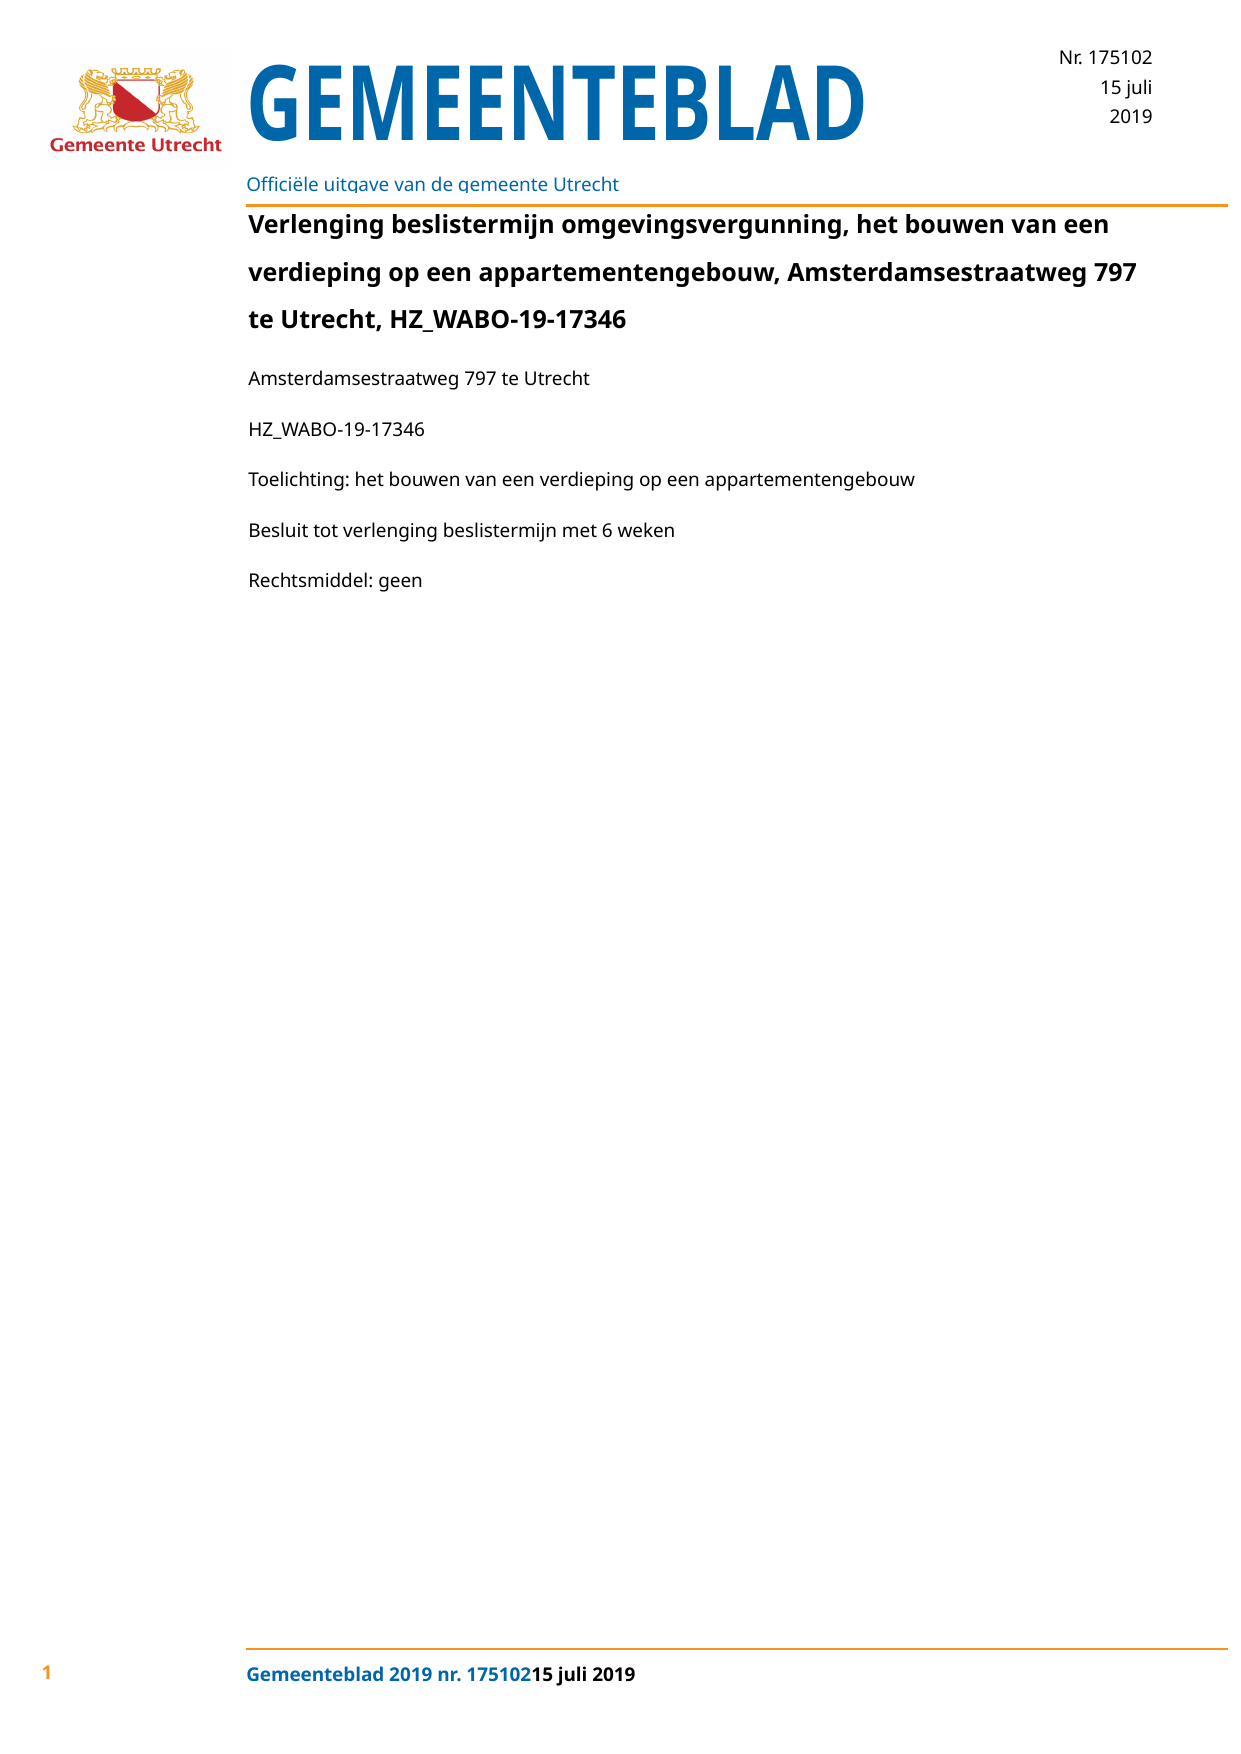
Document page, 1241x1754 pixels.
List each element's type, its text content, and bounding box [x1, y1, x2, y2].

text Rechtsmiddel: geen [248, 567, 1152, 593]
text Toelichting: het bouwen van een verdieping op een appartementengebouw [248, 466, 1152, 492]
text HZ_WABO-19-17346 [248, 416, 1152, 442]
picture [41, 47, 231, 172]
text Amsterdamsestraatweg 797 te Utrecht [248, 366, 1152, 391]
text Verlenging beslistermijn omgevingsvergunning, het bouwen van een verdieping op een appartementengebouw, Amsterdamsestraatweg 797 te Utrecht, HZ_WABO-19-17346 [248, 207, 1152, 336]
text Besluit tot verlenging beslistermijn met 6 weken [248, 517, 1152, 542]
